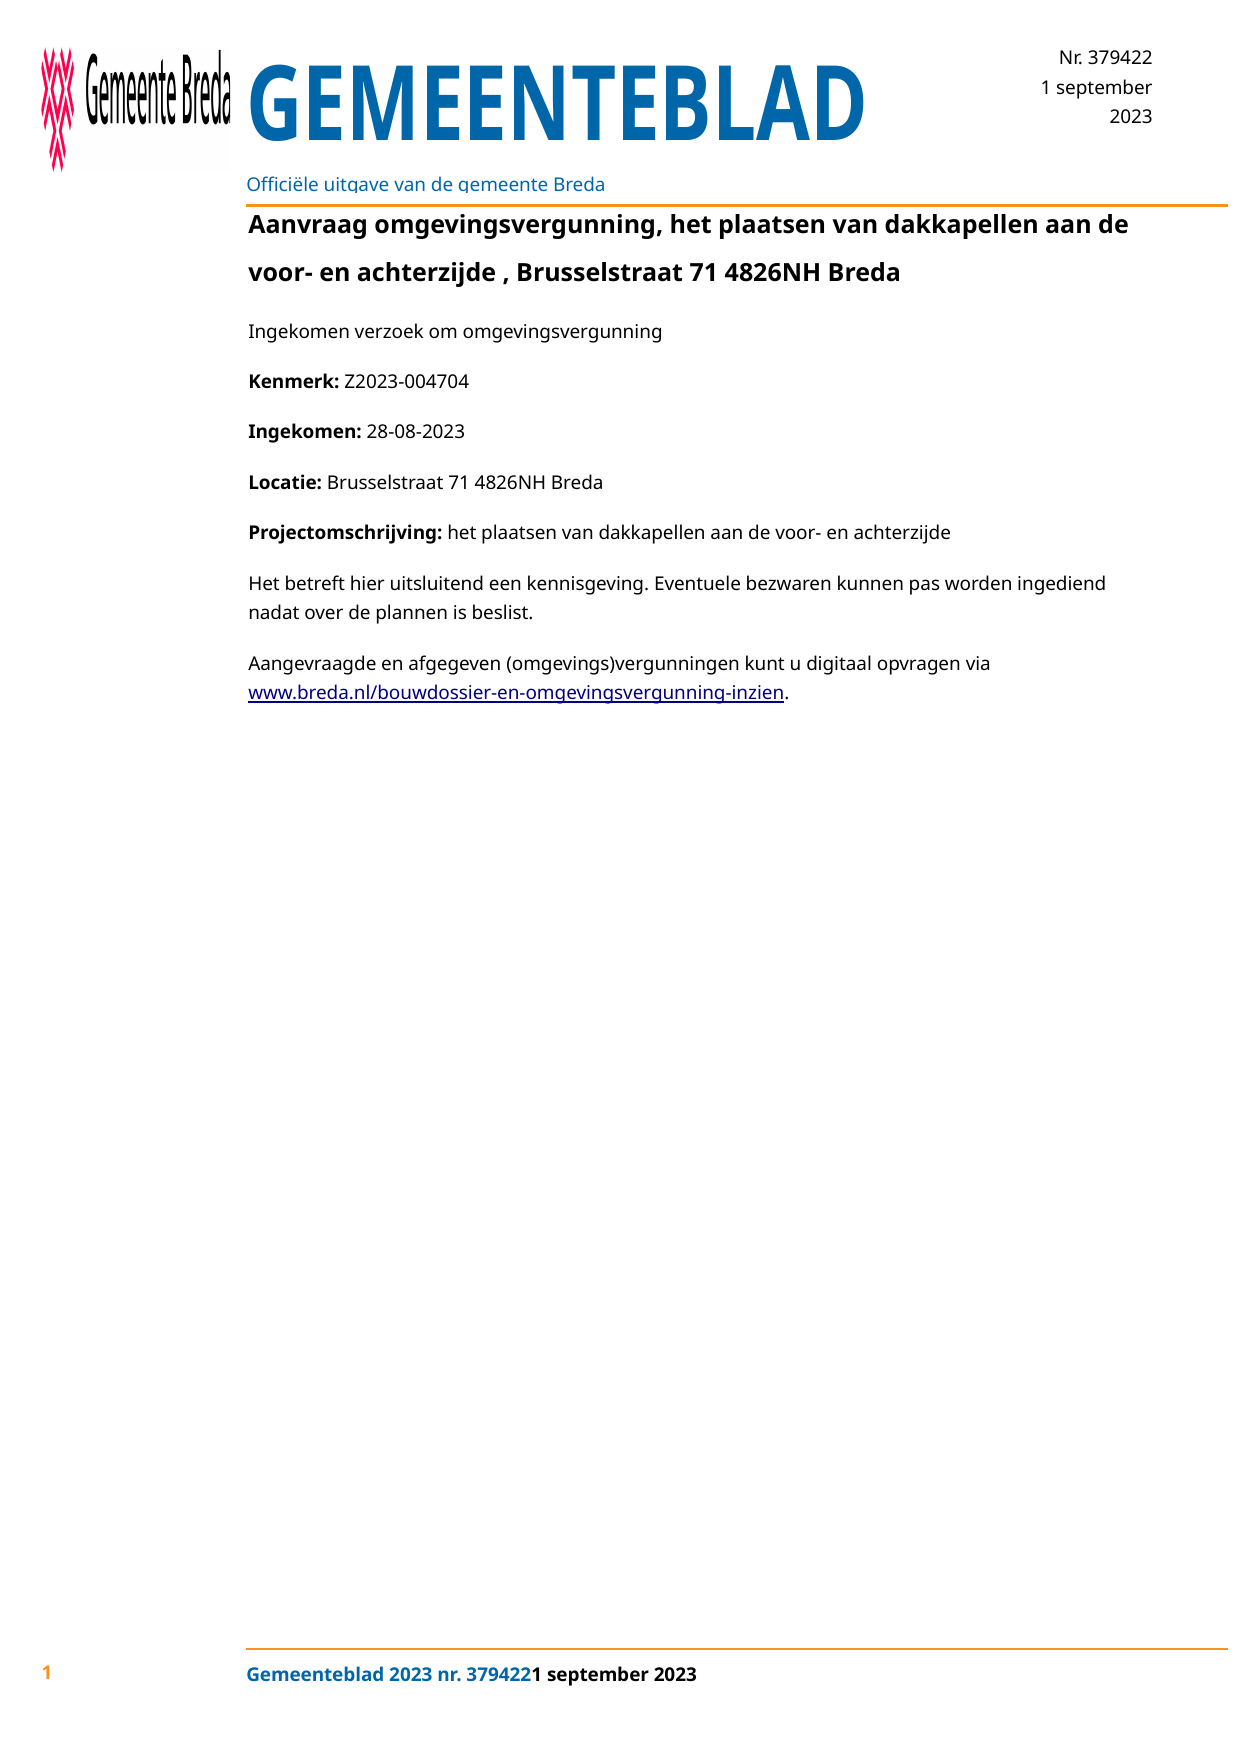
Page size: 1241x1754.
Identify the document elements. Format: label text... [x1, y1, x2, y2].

text Projectomschrijving: het plaatsen van dakkapellen aan de voor- en achterzijde [248, 519, 1152, 545]
text Kenmerk: Z2023-004704 [248, 368, 1152, 394]
picture [41, 47, 231, 172]
text Locatie: Brusselstraat 71 4826NH Breda [248, 469, 1152, 495]
text Aanvraag omgevingsvergunning, het plaatsen van dakkapellen aan de voor- en achterzijde , Brusselstraat 71 4826NH Breda [248, 207, 1152, 288]
text Ingekomen: 28-08-2023 [248, 419, 1152, 444]
text Ingekomen verzoek om omgevingsvergunning [248, 318, 1152, 344]
text Aangevraagde en afgegeven (omgevings)vergunningen kunt u digitaal opvragen via www.breda.nl/bouwdossier-en-omgevingsvergunning-inzien. [248, 650, 1152, 705]
text Het betreft hier uitsluitend een kennisgeving. Eventuele bezwaren kunnen pas worden ingediend nadat over de plannen is beslist. [248, 570, 1152, 625]
